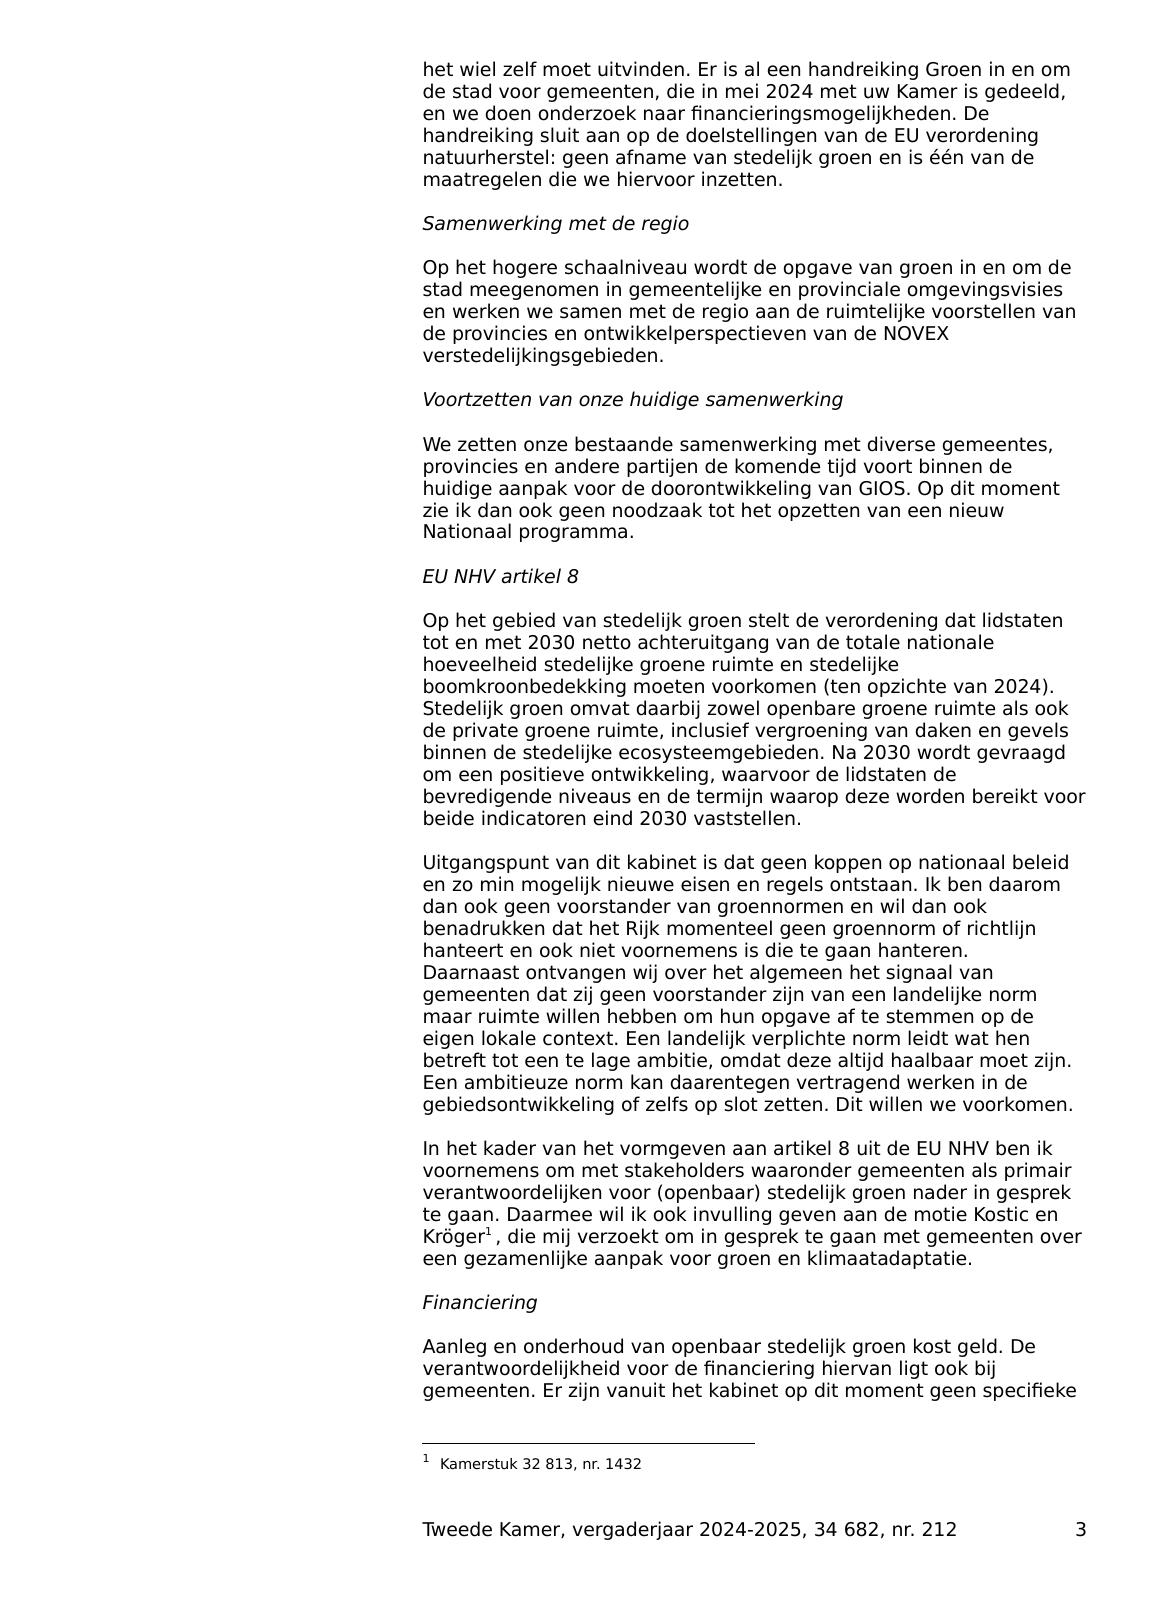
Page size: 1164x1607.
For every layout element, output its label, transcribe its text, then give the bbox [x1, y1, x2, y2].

text Uitgangspunt van dit kabinet is dat geen koppen op nationaal beleid en zo min mogelijk nieuwe eisen en regels ontstaan. Ik ben daarom dan ook geen voorstander van groennormen en wil dan ook benadrukken dat het Rijk momenteel geen groennorm of richtlijn hanteert en ook niet voornemens is die te gaan hanteren. [422, 852, 1087, 962]
text Op het gebied van stedelijk groen stelt de verordening dat lidstaten tot en met 2030 netto achteruitgang van de totale nationale hoeveelheid stedelijke groene ruimte en stedelijke boomkroonbedekking moeten voorkomen (ten opzichte van 2024). Stedelijk groen omvat daarbij zowel openbare groene ruimte als ook de private groene ruimte, inclusief vergroening van daken en gevels binnen de stedelijke ecosysteemgebieden. Na 2030 wordt gevraagd om een positieve ontwikkeling, waarvoor de lidstaten de bevredigende niveaus en de termijn waarop deze worden bereikt voor beide indicatoren eind 2030 vaststellen. [422, 610, 1087, 829]
subtitle Samenwerking met de regio [422, 213, 1087, 235]
subtitle EU NHV artikel 8 [422, 566, 1087, 588]
text We zetten onze bestaande samenwerking met diverse gemeentes, provincies en andere partijen de komende tijd voort binnen de huidige aanpak voor de doorontwikkeling van GIOS. Op dit moment zie ik dan ook geen noodzaak tot het opzetten van een nieuw Nationaal programma. [422, 433, 1087, 543]
subtitle Financiering [422, 1292, 1087, 1314]
subtitle Voortzetten van onze huidige samenwerking [422, 389, 1087, 411]
text Daarnaast ontvangen wij over het algemeen het signaal van gemeenten dat zij geen voorstander zijn van een landelijke norm maar ruimte willen hebben om hun opgave af te stemmen op de eigen lokale context. Een landelijk verplichte norm leidt wat hen betreft tot een te lage ambitie, omdat deze altijd haalbaar moet zijn. Een ambitieuze norm kan daarentegen vertragend werken in de gebiedsontwikkeling of zelfs op slot zetten. Dit willen we voorkomen. [422, 962, 1087, 1116]
text Kamerstuk 32 813, nr. 1432 [422, 1452, 1087, 1474]
text Aanleg en onderhoud van openbaar stedelijk groen kost geld. De verantwoordelijkheid voor de financiering hiervan ligt ook bij gemeenten. Er zijn vanuit het kabinet op dit moment geen specifieke [422, 1336, 1087, 1402]
text In het kader van het vormgeven aan artikel 8 uit de EU NHV ben ik voornemens om met stakeholders waaronder gemeenten als primair verantwoordelijken voor (openbaar) stedelijk groen nader in gesprek te gaan. Daarmee wil ik ook invulling geven aan de motie Kostic en Kröger, die mij verzoekt om in gesprek te gaan met gemeenten over een gezamenlijke aanpak voor groen en klimaatadaptatie. [422, 1138, 1087, 1269]
text Op het hogere schaalniveau wordt de opgave van groen in en om de stad meegenomen in gemeentelijke en provinciale omgevingsvisies en werken we samen met de regio aan de ruimtelijke voorstellen van de provincies en ontwikkelperspectieven van de NOVEX verstedelijkingsgebieden. [422, 257, 1087, 367]
text het wiel zelf moet uitvinden. Er is al een handreiking Groen in en om de stad voor gemeenten, die in mei 2024 met uw Kamer is gedeeld, en we doen onderzoek naar financieringsmogelijkheden. De handreiking sluit aan op de doelstellingen van de EU verordening natuurherstel: geen afname van stedelijk groen en is één van de maatregelen die we hiervoor inzetten. [422, 59, 1087, 191]
